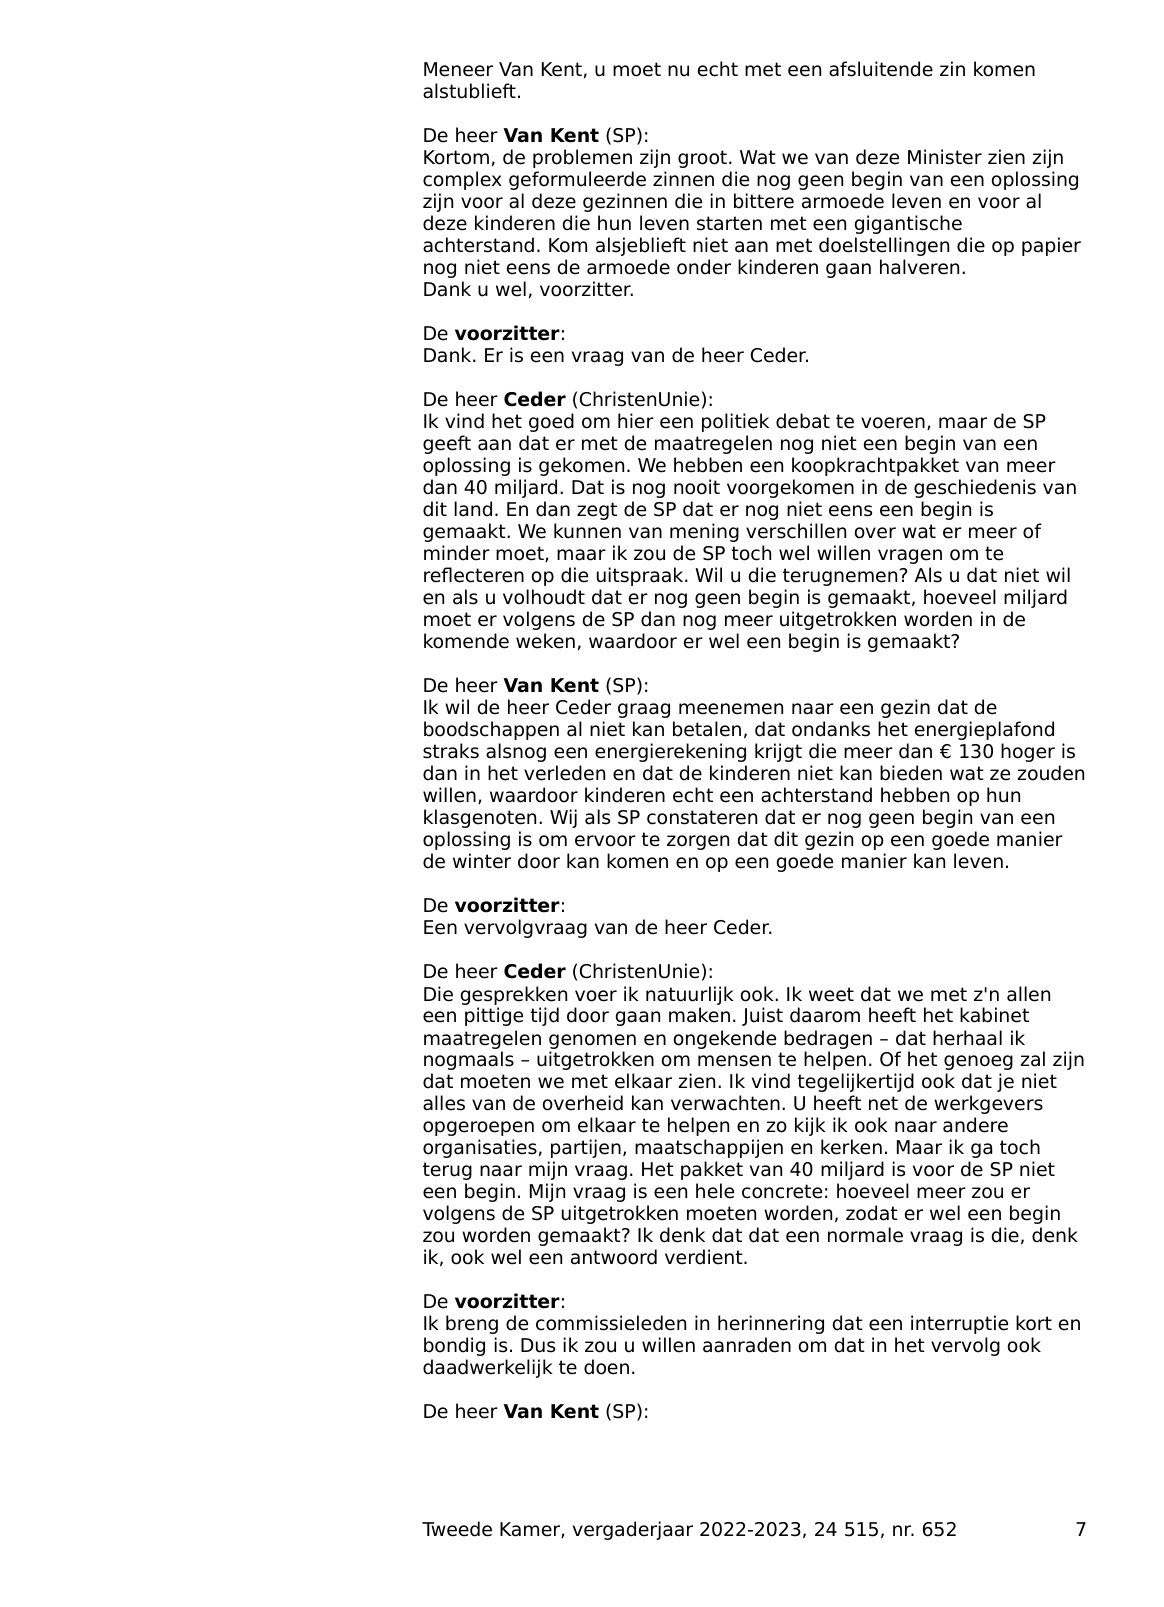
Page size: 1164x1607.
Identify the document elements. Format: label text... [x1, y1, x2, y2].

text De heer Van Kent (SP): [422, 675, 1087, 697]
text Ik wil de heer Ceder graag meenemen naar een gezin dat de boodschappen al niet kan betalen, dat ondanks het energieplafond straks alsnog een energierekening krijgt die meer dan € 130 hoger is dan in het verleden en dat de kinderen niet kan bieden wat ze zouden willen, waardoor kinderen echt een achterstand hebben op hun klasgenoten. Wij als SP constateren dat er nog geen begin van een oplossing is om ervoor te zorgen dat dit gezin op een goede manier de winter door kan komen en op een goede manier kan leven. [422, 697, 1087, 873]
text De heer Van Kent (SP): [422, 125, 1087, 147]
text De voorzitter: [422, 1291, 1087, 1313]
text Ik vind het goed om hier een politiek debat te voeren, maar de SP geeft aan dat er met de maatregelen nog niet een begin van een oplossing is gekomen. We hebben een koopkrachtpakket van meer dan 40 miljard. Dat is nog nooit voorgekomen in de geschiedenis van dit land. En dan zegt de SP dat er nog niet eens een begin is gemaakt. We kunnen van mening verschillen over wat er meer of minder moet, maar ik zou de SP toch wel willen vragen om te reflecteren op die uitspraak. Wil u die terugnemen? Als u dat niet wil en als u volhoudt dat er nog geen begin is gemaakt, hoeveel miljard moet er volgens de SP dan nog meer uitgetrokken worden in de komende weken, waardoor er wel een begin is gemaakt? [422, 411, 1087, 653]
text Ik breng de commissieleden in herinnering dat een interruptie kort en bondig is. Dus ik zou u willen aanraden om dat in het vervolg ook daadwerkelijk te doen. [422, 1313, 1087, 1379]
text De voorzitter: [422, 323, 1087, 345]
text Meneer Van Kent, u moet nu echt met een afsluitende zin komen alstublieft. [422, 59, 1087, 103]
text Dank. Er is een vraag van de heer Ceder. [422, 345, 1087, 367]
text Die gesprekken voer ik natuurlijk ook. Ik weet dat we met z'n allen een pittige tijd door gaan maken. Juist daarom heeft het kabinet maatregelen genomen en ongekende bedragen – dat herhaal ik nogmaals – uitgetrokken om mensen te helpen. Of het genoeg zal zijn dat moeten we met elkaar zien. Ik vind tegelijkertijd ook dat je niet alles van de overheid kan verwachten. U heeft net de werkgevers opgeroepen om elkaar te helpen en zo kijk ik ook naar andere organisaties, partijen, maatschappijen en kerken. Maar ik ga toch terug naar mijn vraag. Het pakket van 40 miljard is voor de SP niet een begin. Mijn vraag is een hele concrete: hoeveel meer zou er volgens de SP uitgetrokken moeten worden, zodat er wel een begin zou worden gemaakt? Ik denk dat dat een normale vraag is die, denk ik, ook wel een antwoord verdient. [422, 983, 1087, 1269]
text De voorzitter: [422, 895, 1087, 917]
text Een vervolgvraag van de heer Ceder. [422, 917, 1087, 939]
text Kortom, de problemen zijn groot. Wat we van deze Minister zien zijn complex geformuleerde zinnen die nog geen begin van een oplossing zijn voor al deze gezinnen die in bittere armoede leven en voor al deze kinderen die hun leven starten met een gigantische achterstand. Kom alsjeblieft niet aan met doelstellingen die op papier nog niet eens de armoede onder kinderen gaan halveren. [422, 147, 1087, 279]
text De heer Van Kent (SP): [422, 1401, 1087, 1423]
text Dank u wel, voorzitter. [422, 279, 1087, 301]
text De heer Ceder (ChristenUnie): [422, 389, 1087, 411]
text De heer Ceder (ChristenUnie): [422, 961, 1087, 983]
